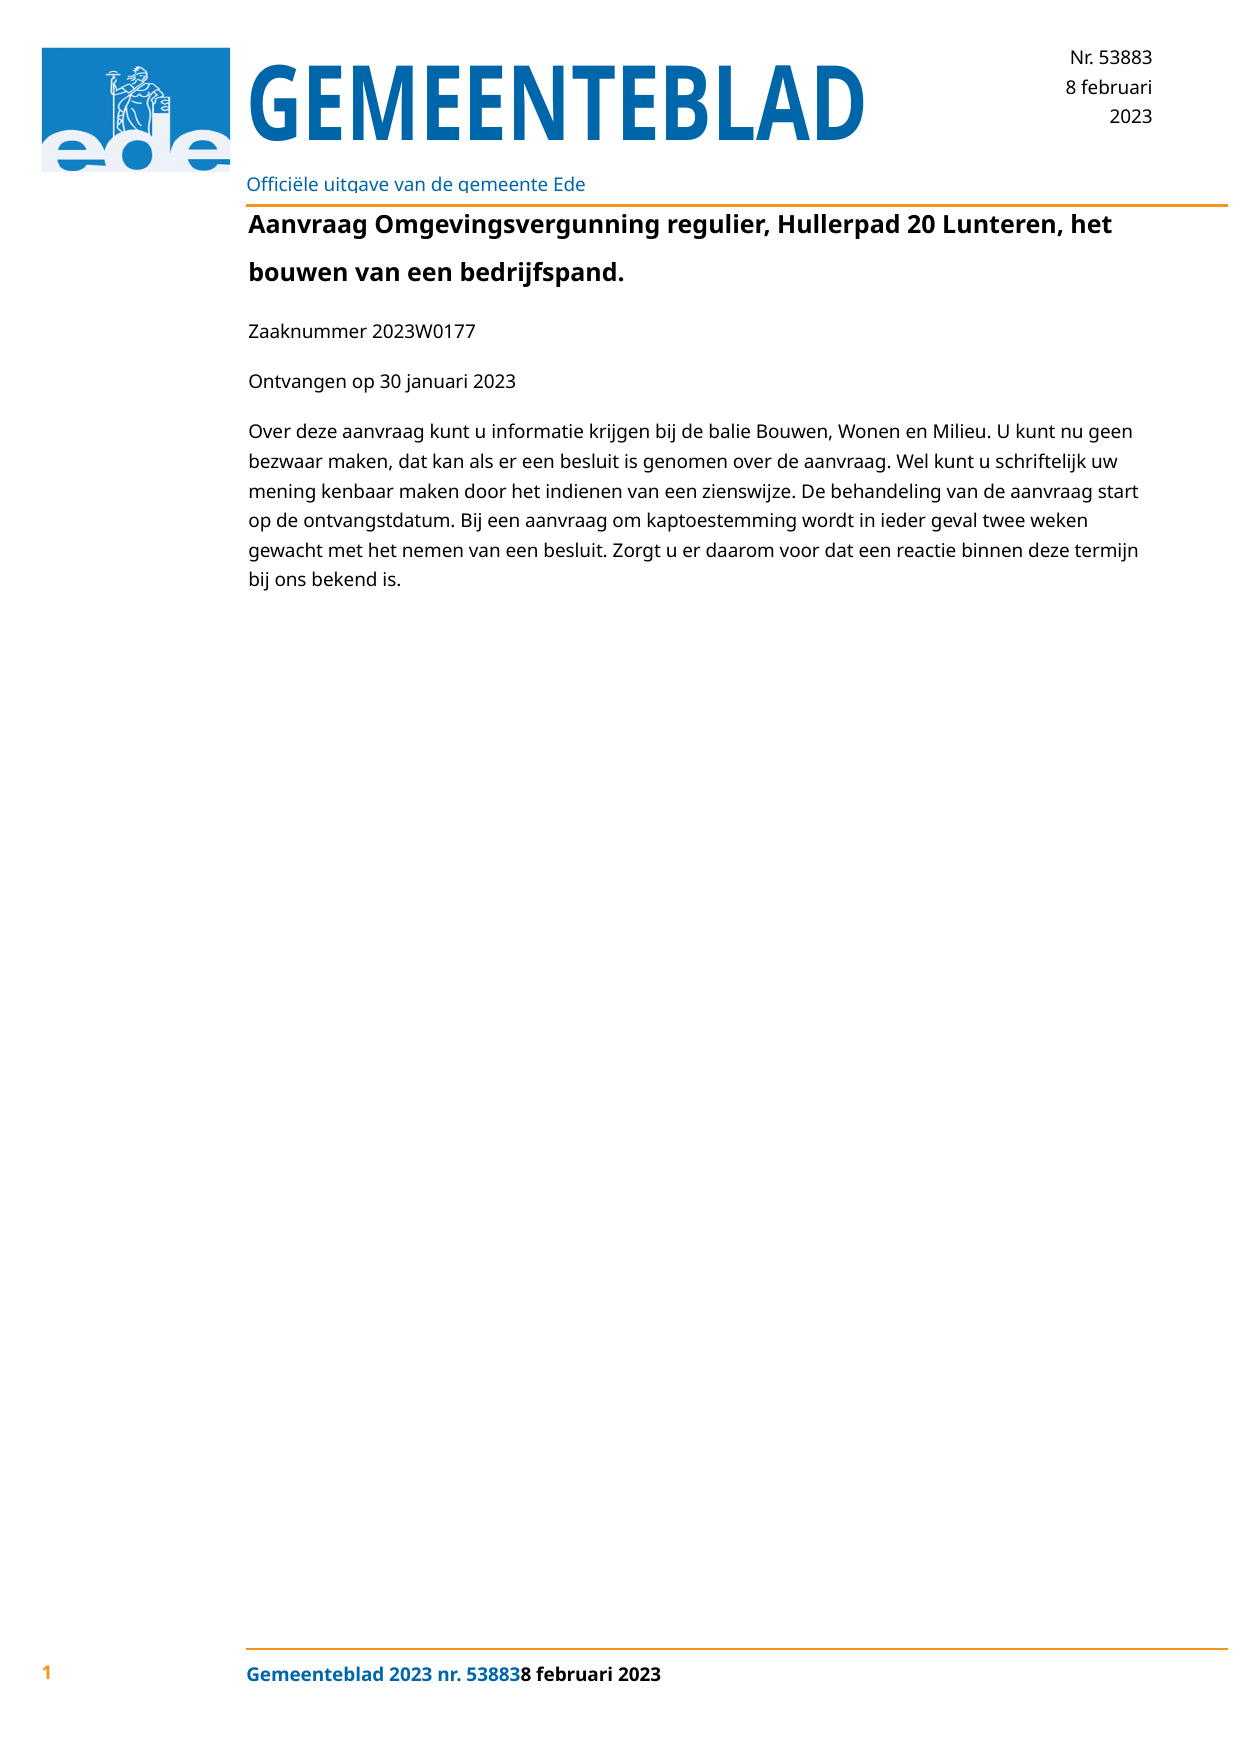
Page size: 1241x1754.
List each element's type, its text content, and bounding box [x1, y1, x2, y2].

text Ontvangen op 30 januari 2023 [248, 368, 1152, 394]
picture [41, 47, 231, 172]
text Zaaknummer 2023W0177 [248, 318, 1152, 344]
text Over deze aanvraag kunt u informatie krijgen bij de balie Bouwen, Wonen en Milieu. U kunt nu geen bezwaar maken, dat kan als er een besluit is genomen over de aanvraag. Wel kunt u schriftelijk uw mening kenbaar maken door het indienen van een zienswijze. De behandeling van de aanvraag start op de ontvangstdatum. Bij een aanvraag om kaptoestemming wordt in ieder geval twee weken gewacht met het nemen van een besluit. Zorgt u er daarom voor dat een reactie binnen deze termijn bij ons bekend is. [248, 419, 1152, 592]
text Aanvraag Omgevingsvergunning regulier, Hullerpad 20 Lunteren, het bouwen van een bedrijfspand. [248, 207, 1152, 288]
